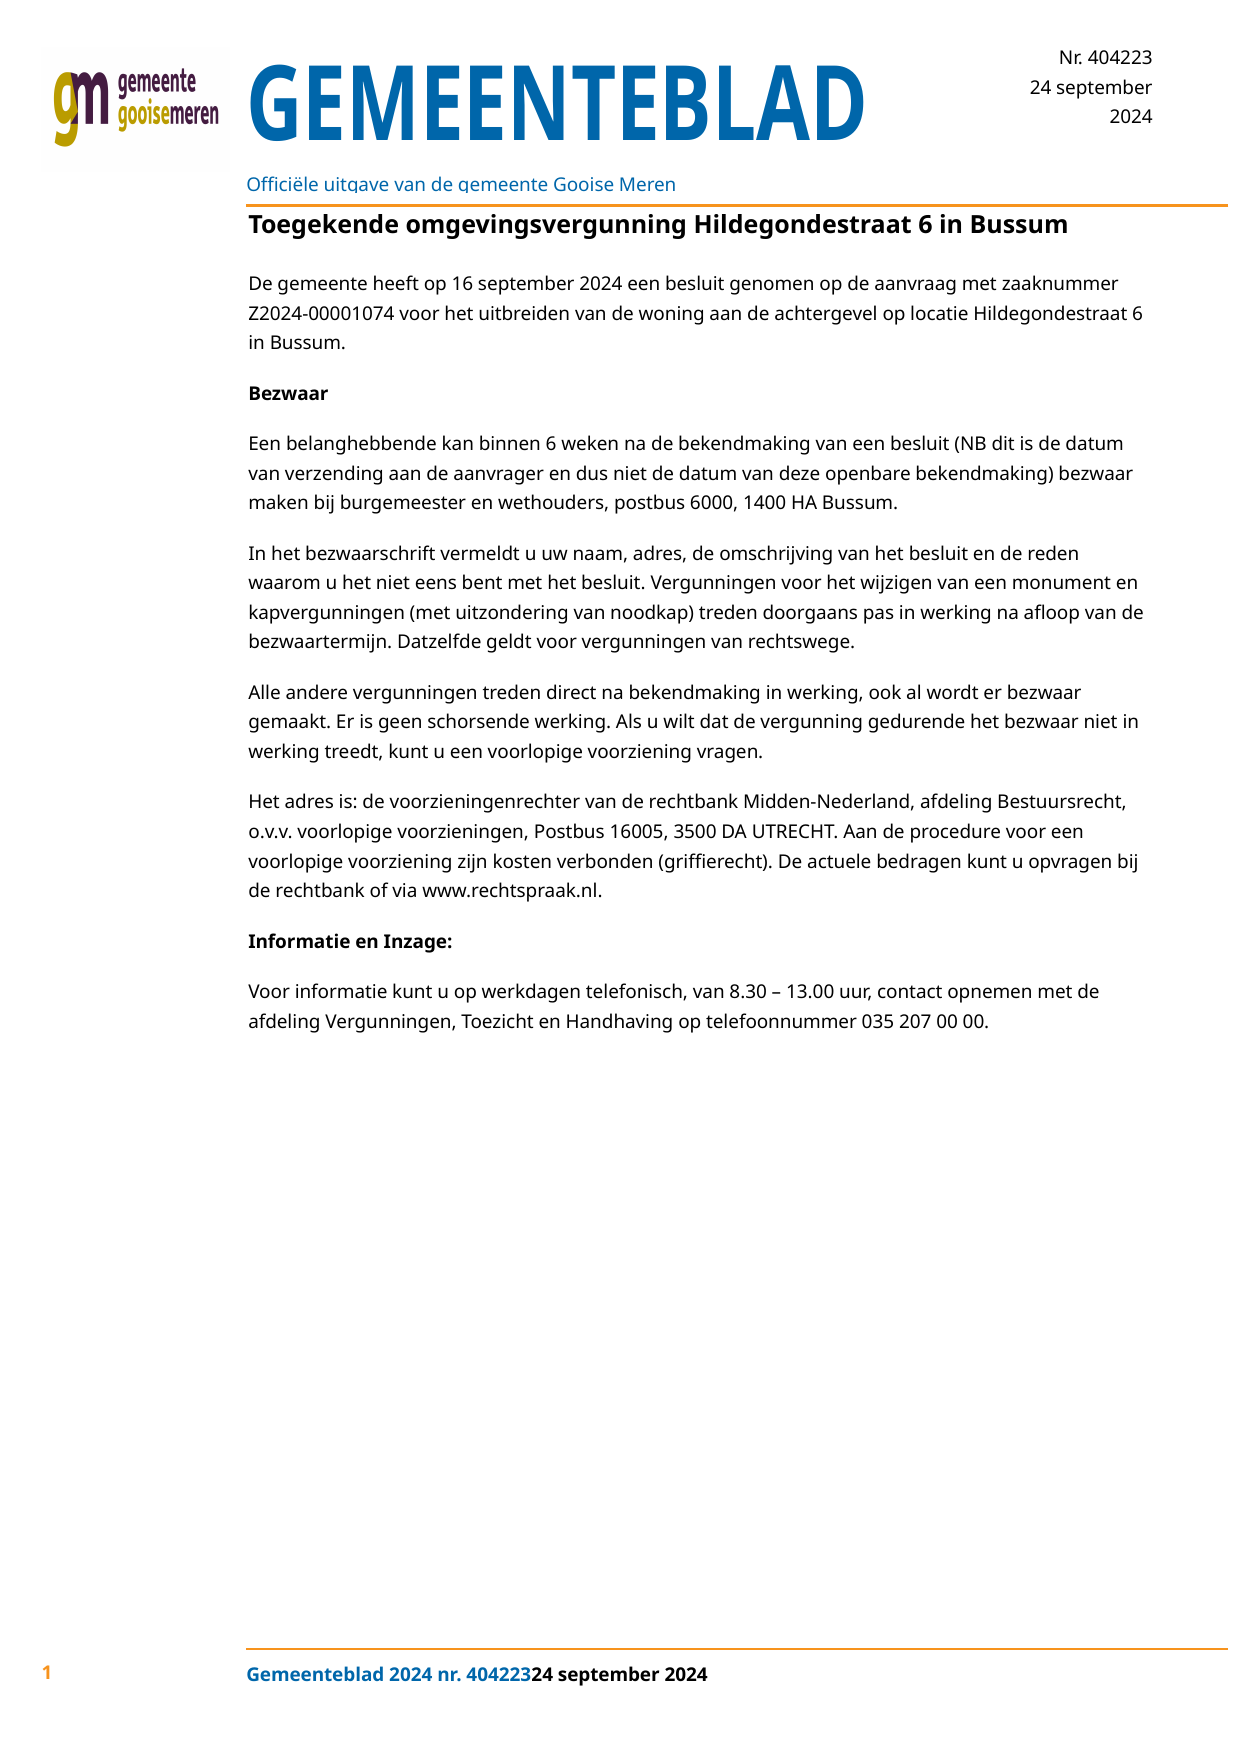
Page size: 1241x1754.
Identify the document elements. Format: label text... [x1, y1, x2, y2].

text Het adres is: de voorzieningenrechter van de rechtbank Midden-Nederland, afdeling Bestuursrecht, o.v.v. voorlopige voorzieningen, Postbus 16005, 3500 DA UTRECHT. Aan de procedure voor een voorlopige voorziening zijn kosten verbonden (griffierecht). De actuele bedragen kunt u opvragen bij de rechtbank of via www.rechtspraak.nl. [248, 789, 1152, 903]
text Bezwaar [248, 380, 1152, 406]
text Voor informatie kunt u op werkdagen telefonisch, van 8.30 – 13.00 uur, contact opnemen met de afdeling Vergunningen, Toezicht en Handhaving op telefoonnummer 035 207 00 00. [248, 978, 1152, 1033]
text Alle andere vergunningen treden direct na bekendmaking in werking, ook al wordt er bezwaar gemaakt. Er is geen schorsende werking. Als u wilt dat de vergunning gedurende het bezwaar niet in werking treedt, kunt u een voorlopige voorziening vragen. [248, 679, 1152, 764]
text Een belanghebbende kan binnen 6 weken na de bekendmaking van een besluit (NB dit is de datum van verzending aan de aanvrager en dus niet de datum van deze openbare bekendmaking) bezwaar maken bij burgemeester en wethouders, postbus 6000, 1400 HA Bussum. [248, 430, 1152, 515]
picture [41, 47, 231, 172]
text Toegekende omgevingsvergunning Hildegondestraat 6 in Bussum [248, 207, 1152, 241]
text In het bezwaarschrift vermeldt u uw naam, adres, de omschrijving van het besluit en de reden waarom u het niet eens bent met het besluit. Vergunningen voor het wijzigen van een monument en kapvergunningen (met uitzondering van noodkap) treden doorgaans pas in werking na afloop van de bezwaartermijn. Datzelfde geldt voor vergunningen van rechtswege. [248, 540, 1152, 654]
text Informatie en Inzage: [248, 928, 1152, 953]
text De gemeente heeft op 16 september 2024 een besluit genomen op de aanvraag met zaaknummer Z2024-00001074 voor het uitbreiden van de woning aan de achtergevel op locatie Hildegondestraat 6 in Bussum. [248, 270, 1152, 355]
